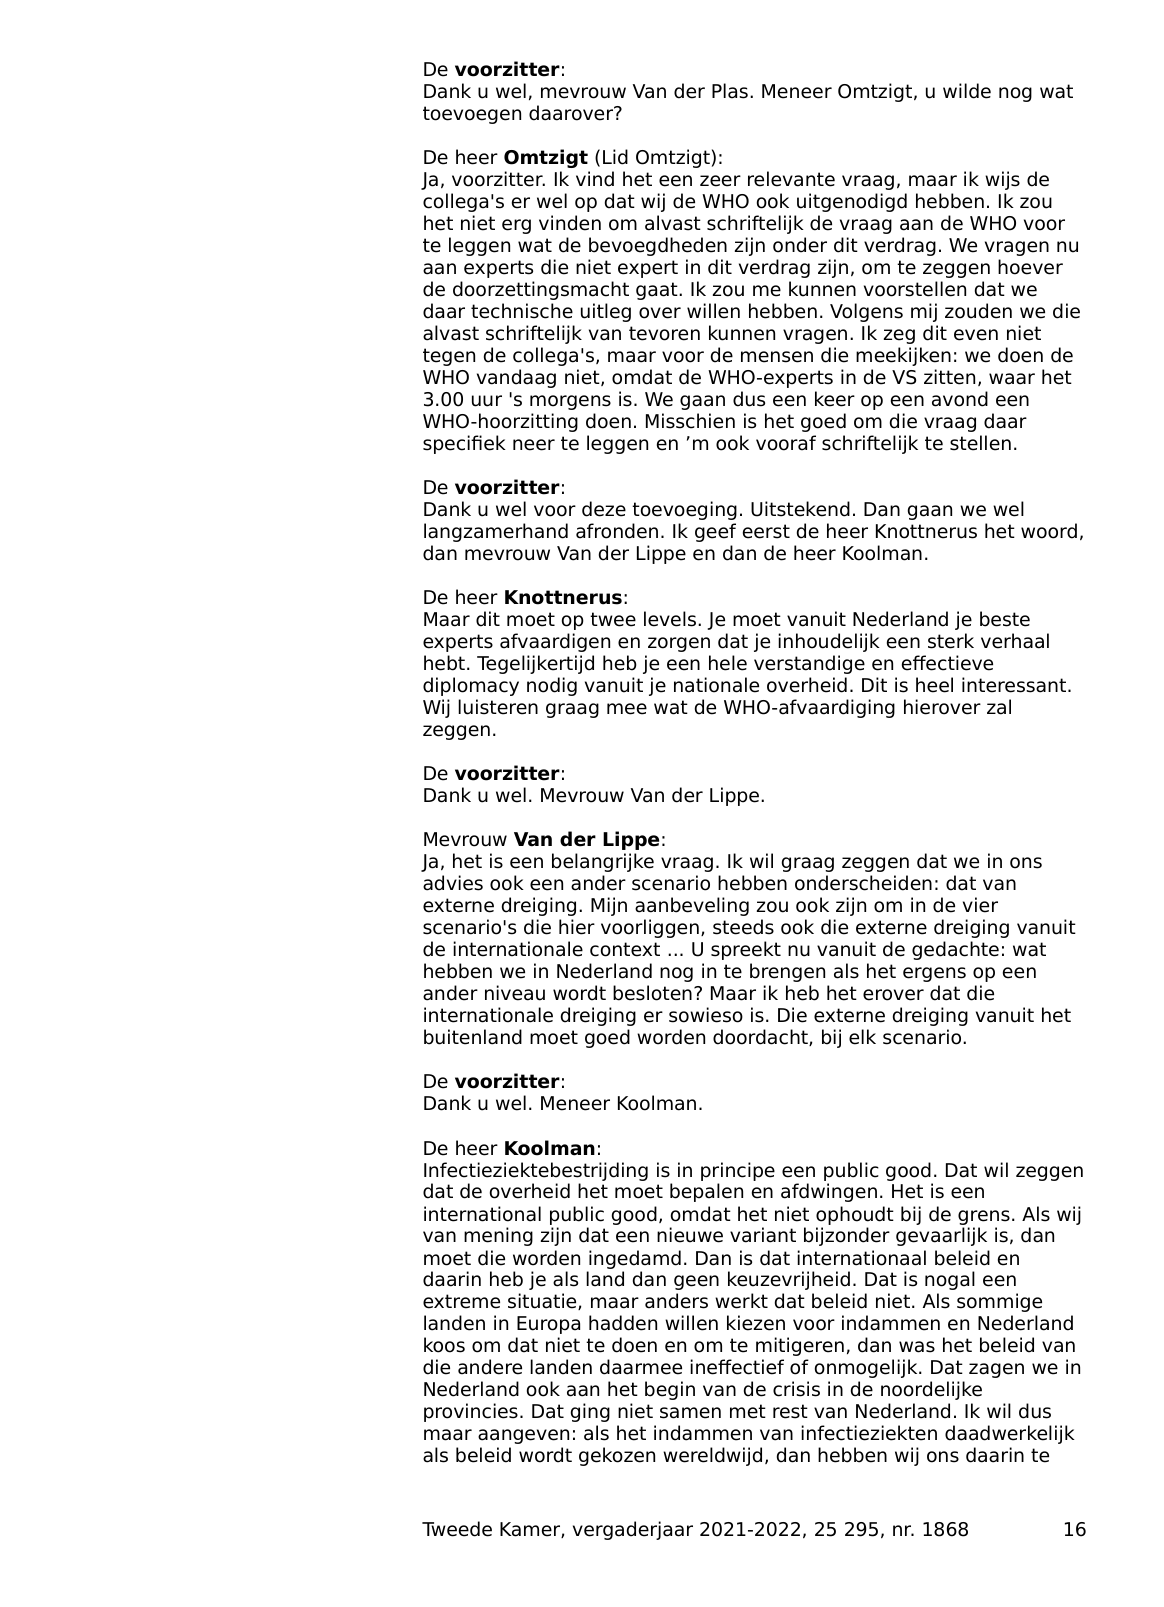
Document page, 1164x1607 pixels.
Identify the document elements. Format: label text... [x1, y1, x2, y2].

text De voorzitter: [422, 1071, 1087, 1093]
text Ja, het is een belangrijke vraag. Ik wil graag zeggen dat we in ons advies ook een ander scenario hebben onderscheiden: dat van externe dreiging. Mijn aanbeveling zou ook zijn om in de vier scenario's die hier voorliggen, steeds ook die externe dreiging vanuit de internationale context ... U spreekt nu vanuit de gedachte: wat hebben we in Nederland nog in te brengen als het ergens op een ander niveau wordt besloten? Maar ik heb het erover dat die internationale dreiging er sowieso is. Die externe dreiging vanuit het buitenland moet goed worden doordacht, bij elk scenario. [422, 851, 1087, 1049]
text Infectieziektebestrijding is in principe een public good. Dat wil zeggen dat de overheid het moet bepalen en afdwingen. Het is een international public good, omdat het niet ophoudt bij de grens. Als wij van mening zijn dat een nieuwe variant bijzonder gevaarlijk is, dan moet die worden ingedamd. Dan is dat internationaal beleid en daarin heb je als land dan geen keuzevrijheid. Dat is nogal een extreme situatie, maar anders werkt dat beleid niet. Als sommige landen in Europa hadden willen kiezen voor indammen en Nederland koos om dat niet te doen en om te mitigeren, dan was het beleid van die andere landen daarmee ineffectief of onmogelijk. Dat zagen we in Nederland ook aan het begin van de crisis in de noordelijke provincies. Dat ging niet samen met rest van Nederland. Ik wil dus maar aangeven: als het indammen van infectieziekten daadwerkelijk als beleid wordt gekozen wereldwijd, dan hebben wij ons daarin te [422, 1159, 1087, 1467]
text De heer Koolman: [422, 1137, 1087, 1159]
text Ja, voorzitter. Ik vind het een zeer relevante vraag, maar ik wijs de collega's er wel op dat wij de WHO ook uitgenodigd hebben. Ik zou het niet erg vinden om alvast schriftelijk de vraag aan de WHO voor te leggen wat de bevoegdheden zijn onder dit verdrag. We vragen nu aan experts die niet expert in dit verdrag zijn, om te zeggen hoever de doorzettingsmacht gaat. Ik zou me kunnen voorstellen dat we daar technische uitleg over willen hebben. Volgens mij zouden we die alvast schriftelijk van tevoren kunnen vragen. Ik zeg dit even niet tegen de collega's, maar voor de mensen die meekijken: we doen de WHO vandaag niet, omdat de WHO-experts in de VS zitten, waar het 3.00 uur 's morgens is. We gaan dus een keer op een avond een WHO-hoorzitting doen. Misschien is het goed om die vraag daar specifiek neer te leggen en ’m ook vooraf schriftelijk te stellen. [422, 169, 1087, 455]
text Dank u wel. Meneer Koolman. [422, 1093, 1087, 1115]
text Mevrouw Van der Lippe: [422, 829, 1087, 851]
text De voorzitter: [422, 59, 1087, 81]
text Dank u wel voor deze toevoeging. Uitstekend. Dan gaan we wel langzamerhand afronden. Ik geef eerst de heer Knottnerus het woord, dan mevrouw Van der Lippe en dan de heer Koolman. [422, 499, 1087, 565]
text Dank u wel. Mevrouw Van der Lippe. [422, 785, 1087, 807]
text De heer Omtzigt (Lid Omtzigt): [422, 147, 1087, 169]
text Maar dit moet op twee levels. Je moet vanuit Nederland je beste experts afvaardigen en zorgen dat je inhoudelijk een sterk verhaal hebt. Tegelijkertijd heb je een hele verstandige en effectieve diplomacy nodig vanuit je nationale overheid. Dit is heel interessant. Wij luisteren graag mee wat de WHO-afvaardiging hierover zal zeggen. [422, 609, 1087, 741]
text Dank u wel, mevrouw Van der Plas. Meneer Omtzigt, u wilde nog wat toevoegen daarover? [422, 81, 1087, 125]
text De voorzitter: [422, 763, 1087, 785]
text De heer Knottnerus: [422, 587, 1087, 609]
text De voorzitter: [422, 477, 1087, 499]
